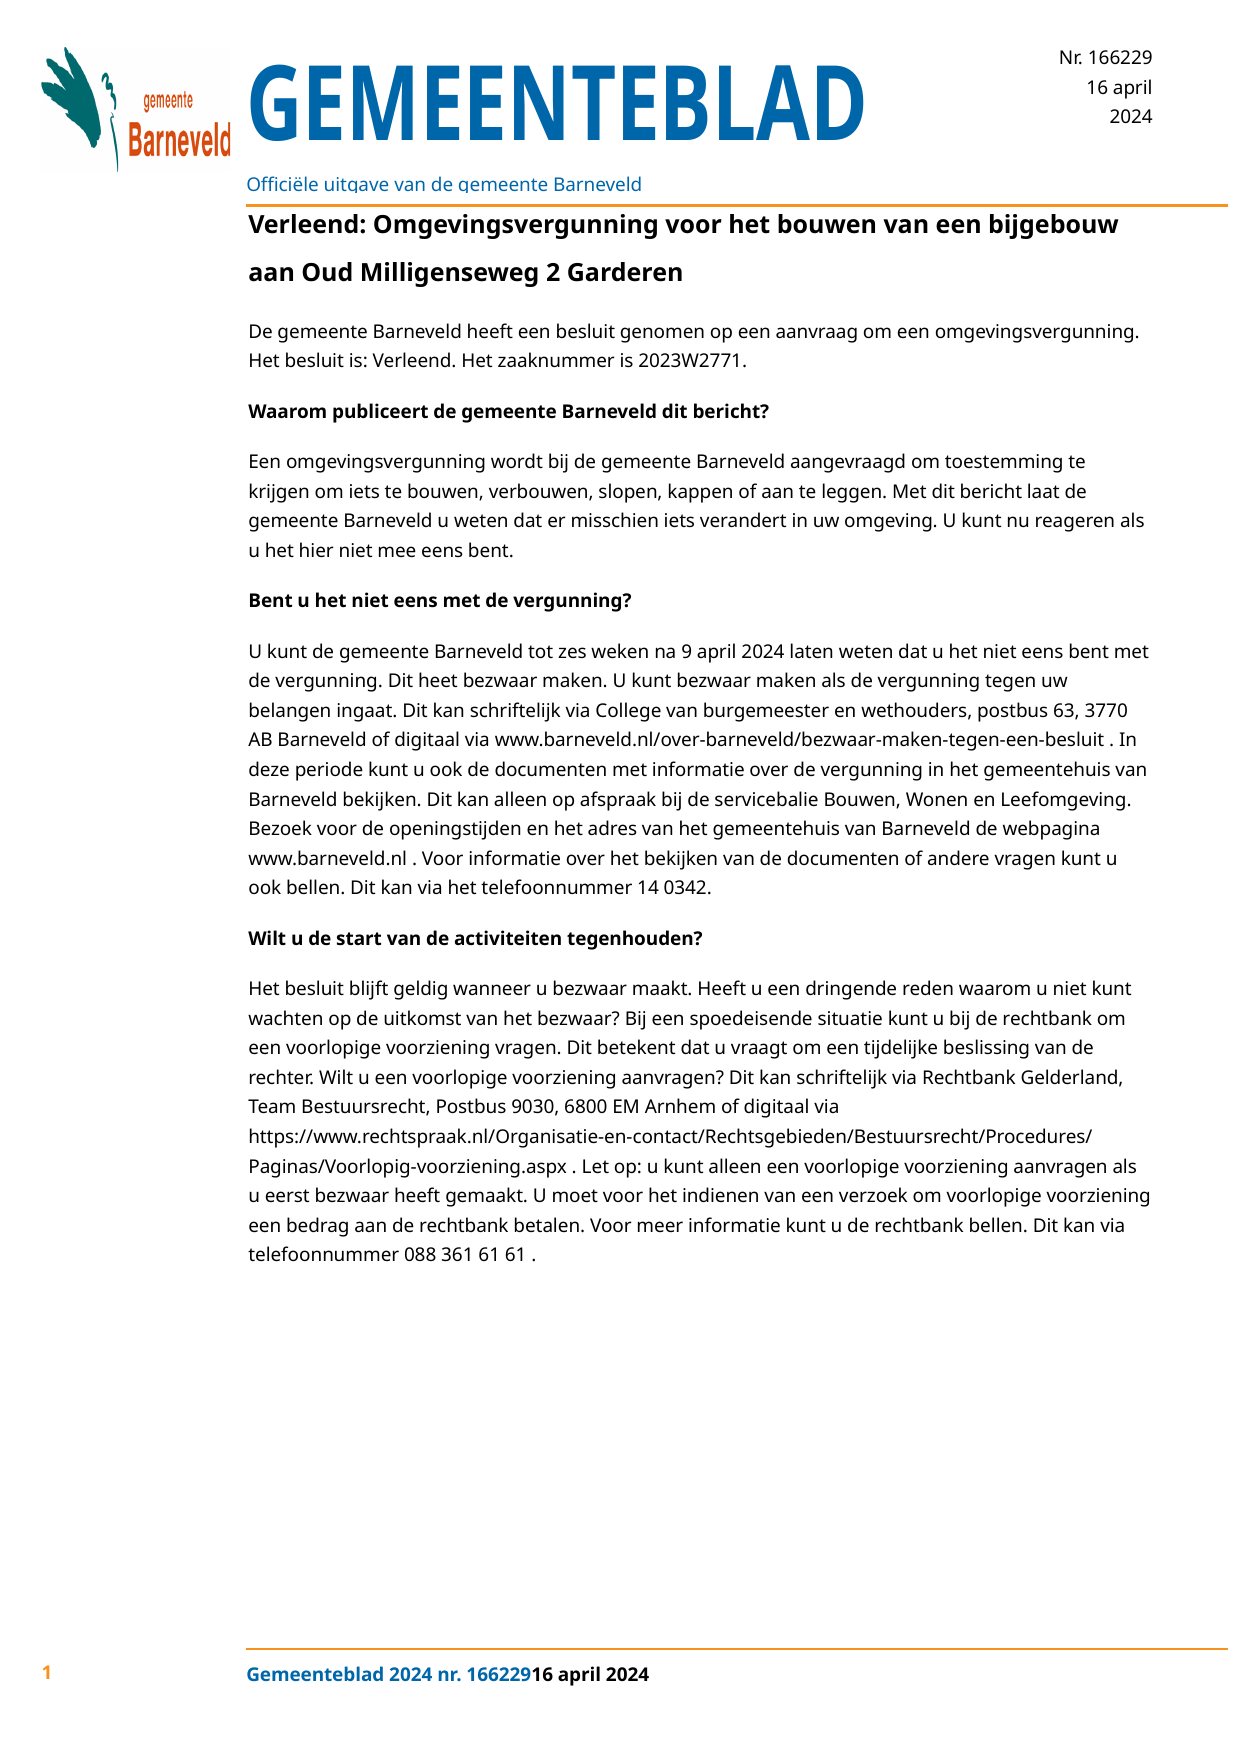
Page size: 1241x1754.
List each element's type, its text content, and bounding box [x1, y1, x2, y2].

text Waarom publiceert de gemeente Barneveld dit bericht? [248, 398, 1152, 424]
picture [41, 47, 231, 172]
text Verleend: Omgevingsvergunning voor het bouwen van een bijgebouw aan Oud Milligenseweg 2 Garderen [248, 207, 1152, 288]
text Het besluit blijft geldig wanneer u bezwaar maakt. Heeft u een dringende reden waarom u niet kunt wachten op de uitkomst van het bezwaar? Bij een spoedeisende situatie kunt u bij de rechtbank om een voorlopige voorziening vragen. Dit betekent dat u vraagt om een tijdelijke beslissing van de rechter. Wilt u een voorlopige voorziening aanvragen? Dit kan schriftelijk via Rechtbank Gelderland, Team Bestuursrecht, Postbus 9030, 6800 EM Arnhem of digitaal via https://www.rechtspraak.nl/Organisatie-en-contact/Rechtsgebieden/Bestuursrecht/Procedures/Paginas/Voorlopig-voorziening.aspx . Let op: u kunt alleen een voorlopige voorziening aanvragen als u eerst bezwaar heeft gemaakt. U moet voor het indienen van een verzoek om voorlopige voorziening een bedrag aan de rechtbank betalen. Voor meer informatie kunt u de rechtbank bellen. Dit kan via telefoonnummer 088 361 61 61 . [248, 975, 1152, 1267]
text Een omgevingsvergunning wordt bij de gemeente Barneveld aangevraagd om toestemming te krijgen om iets te bouwen, verbouwen, slopen, kappen of aan te leggen. Met dit bericht laat de gemeente Barneveld u weten dat er misschien iets verandert in uw omgeving. U kunt nu reageren als u het hier niet mee eens bent. [248, 448, 1152, 563]
text Bent u het niet eens met de vergunning? [248, 587, 1152, 613]
text Wilt u de start van de activiteiten tegenhouden? [248, 925, 1152, 951]
text U kunt de gemeente Barneveld tot zes weken na 9 april 2024 laten weten dat u het niet eens bent met de vergunning. Dit heet bezwaar maken. U kunt bezwaar maken als de vergunning tegen uw belangen ingaat. Dit kan schriftelijk via College van burgemeester en wethouders, postbus 63, 3770 AB Barneveld of digitaal via www.barneveld.nl/over-barneveld/bezwaar-maken-tegen-een-besluit . In deze periode kunt u ook de documenten met informatie over de vergunning in het gemeentehuis van Barneveld bekijken. Dit kan alleen op afspraak bij de servicebalie Bouwen, Wonen en Leefomgeving. Bezoek voor de openingstijden en het adres van het gemeentehuis van Barneveld de webpagina www.barneveld.nl . Voor informatie over het bekijken van de documenten of andere vragen kunt u ook bellen. Dit kan via het telefoonnummer 14 0342. [248, 638, 1152, 900]
text De gemeente Barneveld heeft een besluit genomen op een aanvraag om een omgevingsvergunning. Het besluit is: Verleend. Het zaaknummer is 2023W2771. [248, 318, 1152, 373]
